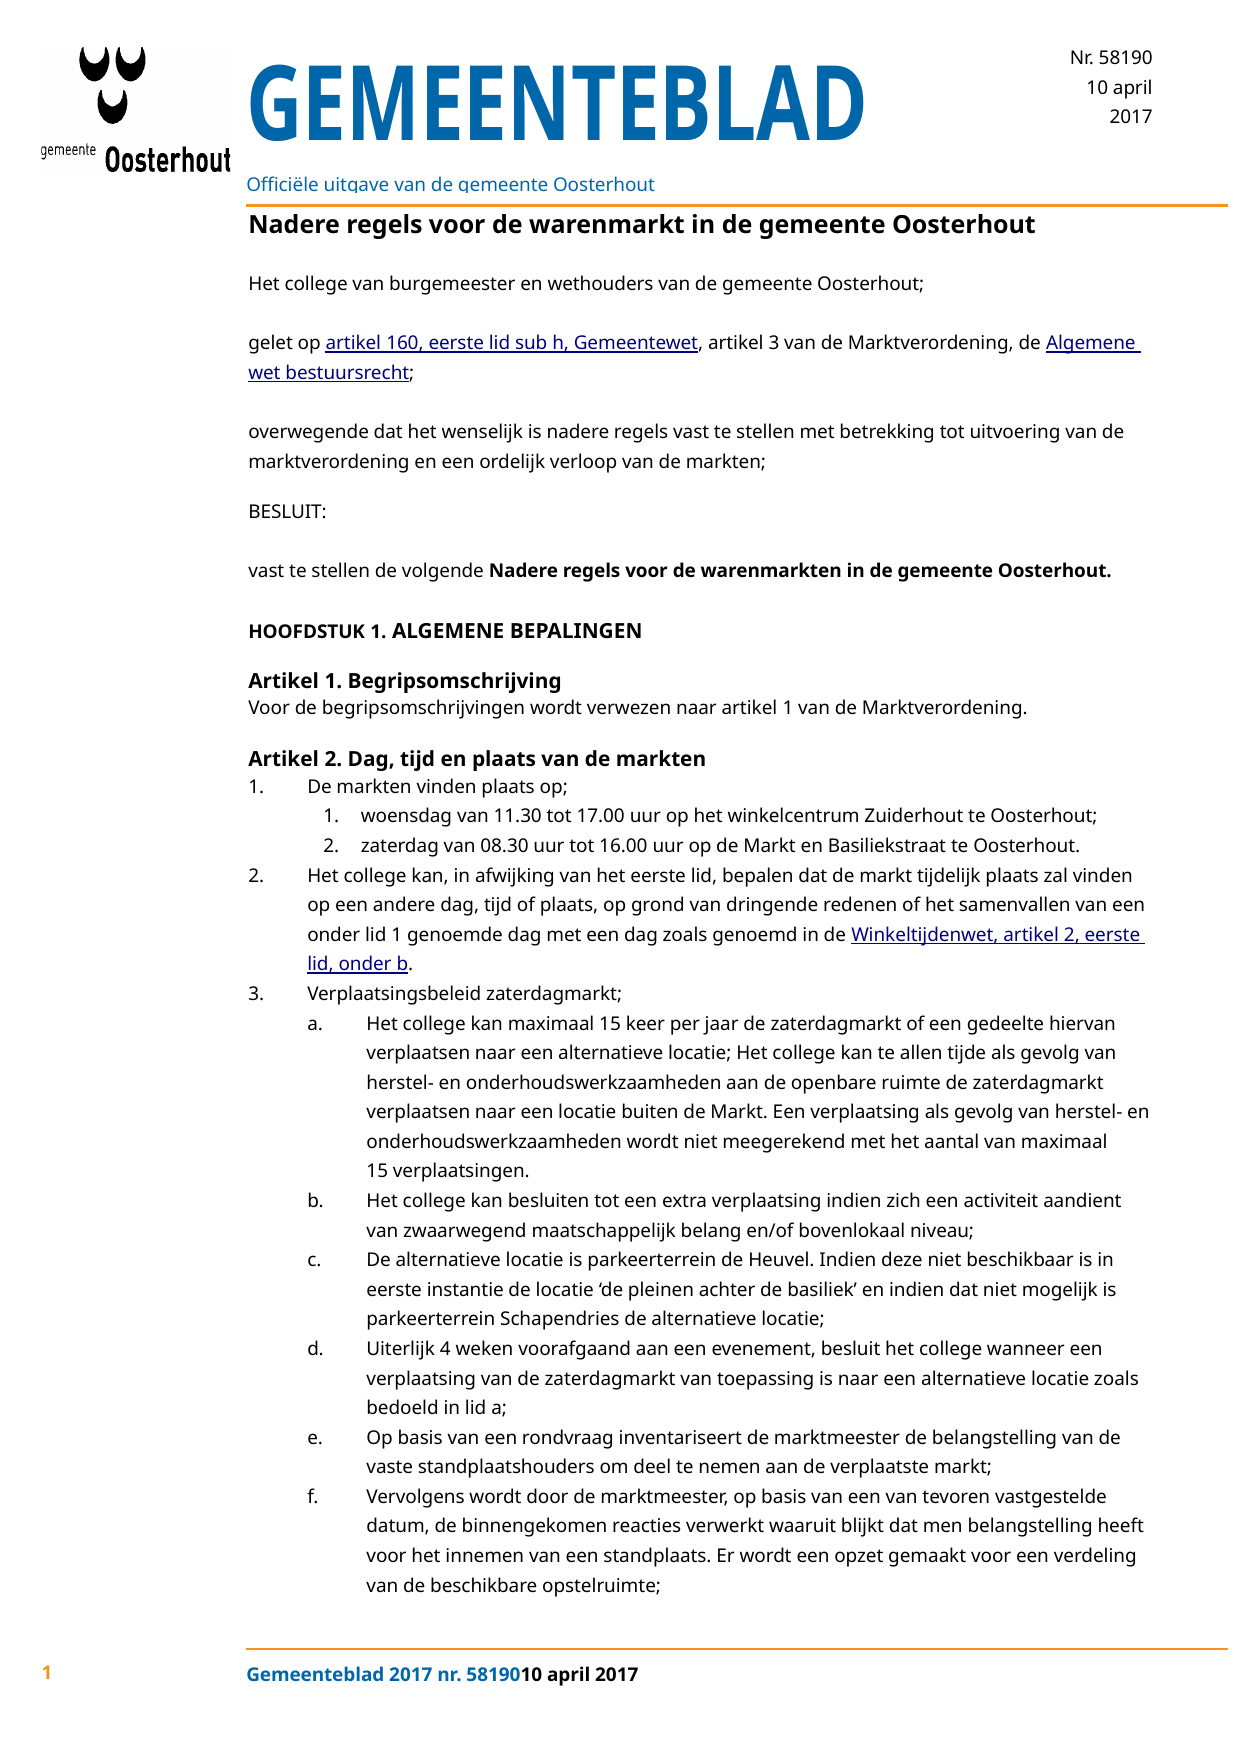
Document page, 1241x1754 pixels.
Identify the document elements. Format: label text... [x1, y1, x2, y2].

text Artikel 2. Dag, tijd en plaats van de markten [248, 744, 1152, 773]
list Het college kan, in afwijking van het eerste lid, bepalen dat de markt tijdelijk plaats zal vinden op een andere dag, tijd of plaats, op grond van dringende redenen of het samenvallen van een onder lid 1 genoemde dag met een dag zoals genoemd in de Winkeltijdenwet, artikel 2, eerste lid, onder b. [248, 862, 1152, 976]
text overwegende dat het wenselijk is nadere regels vast te stellen met betrekking tot uitvoering van de marktverordening en een ordelijk verloop van de markten; [248, 418, 1152, 473]
text Voor de begripsomschrijvingen wordt verwezen naar artikel 1 van de Marktverordening. [248, 694, 1152, 720]
text Het college van burgemeester en wethouders van de gemeente Oosterhout; [248, 270, 1152, 296]
text HOOFDSTUK 1. ALGEMENE BEPALINGEN [248, 616, 1152, 645]
text Nadere regels voor de warenmarkt in de gemeente Oosterhout [248, 207, 1152, 241]
list Uiterlijk 4 weken voorafgaand aan een evenement, besluit het college wanneer een verplaatsing van de zaterdagmarkt van toepassing is naar een alternatieve locatie zoals bedoeld in lid a; [307, 1335, 1152, 1420]
list Op basis van een rondvraag inventariseert de marktmeester de belangstelling van de vaste standplaatshouders om deel te nemen aan de verplaatste markt; [307, 1424, 1152, 1479]
list zaterdag van 08.30 uur tot 16.00 uur op de Markt en Basiliekstraat te Oosterhout. [323, 832, 1152, 858]
list woensdag van 11.30 tot 17.00 uur op het winkelcentrum Zuiderhout te Oosterhout; [323, 803, 1152, 828]
text gelet op artikel 160, eerste lid sub h, Gemeentewet, artikel 3 van de Marktverordening, de Algemene wet bestuursrecht; [248, 329, 1152, 385]
picture [41, 47, 231, 172]
list De alternatieve locatie is parkeerterrein de Heuvel. Indien deze niet beschikbaar is in eerste instantie de locatie ‘de pleinen achter de basiliek’ en indien dat niet mogelijk is parkeerterrein Schapendries de alternatieve locatie; [307, 1246, 1152, 1331]
list De markten vinden plaats op; [248, 773, 1152, 799]
list Vervolgens wordt door de marktmeester, op basis van een van tevoren vastgestelde datum, de binnengekomen reacties verwerkt waaruit blijkt dat men belangstelling heeft voor het innemen van een standplaats. Er wordt een opzet gemaakt voor een verdeling van de beschikbare opstelruimte; [307, 1483, 1152, 1597]
text BESLUIT: [248, 498, 1152, 524]
list Het college kan besluiten tot een extra verplaatsing indien zich een activiteit aandient van zwaarwegend maatschappelijk belang en/of bovenlokaal niveau; [307, 1187, 1152, 1242]
text vast te stellen de volgende Nadere regels voor de warenmarkten in de gemeente Oosterhout. [248, 557, 1152, 583]
text Artikel 1. Begripsomschrijving [248, 666, 1152, 694]
list Het college kan maximaal 15 keer per jaar de zaterdagmarkt of een gedeelte hiervan verplaatsen naar een alternatieve locatie; Het college kan te allen tijde als gevolg van herstel- en onderhoudswerkzaamheden aan de openbare ruimte de zaterdagmarkt verplaatsen naar een locatie buiten de Markt. Een verplaatsing als gevolg van herstel- en onderhoudswerkzaamheden wordt niet meegerekend met het aantal van maximaal 15 verplaatsingen. [307, 1010, 1152, 1183]
list Verplaatsingsbeleid zaterdagmarkt; [248, 980, 1152, 1006]
